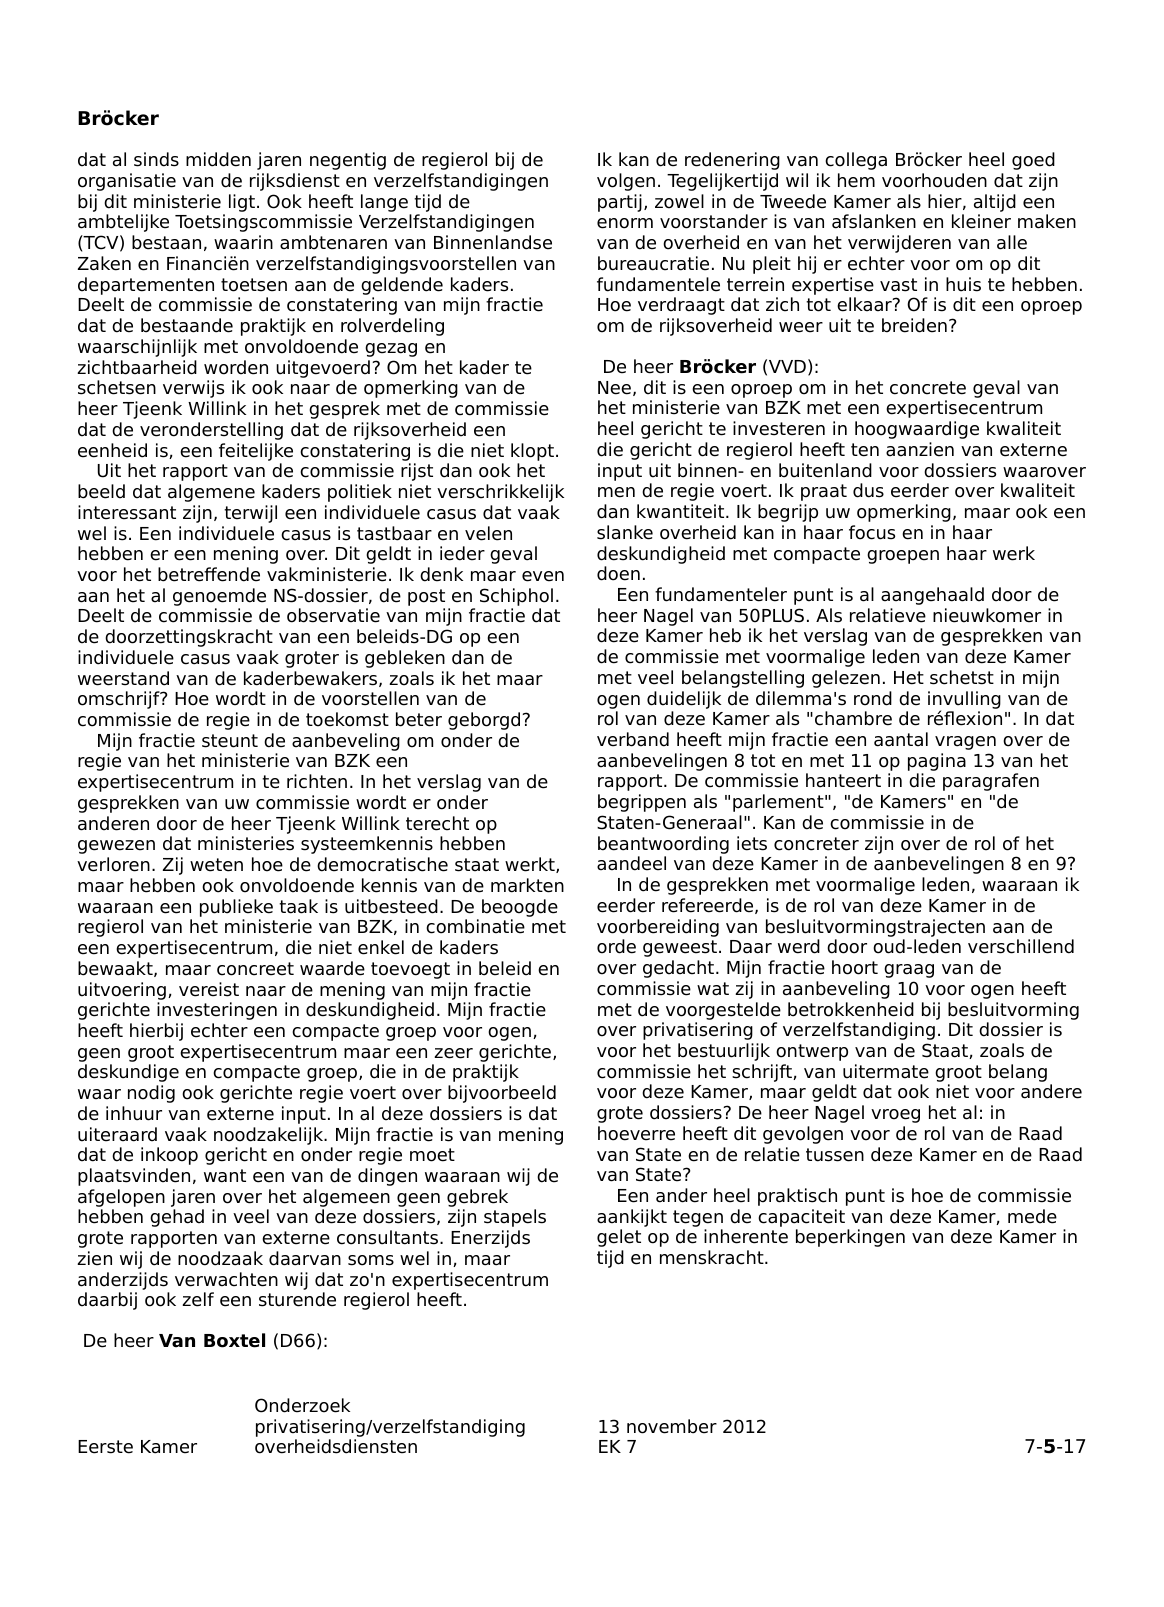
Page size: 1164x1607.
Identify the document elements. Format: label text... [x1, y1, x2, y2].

text In de gesprekken met voormalige leden, waaraan ik eerder refereerde, is de rol van deze Kamer in de voorbereiding van besluitvormingstrajecten aan de orde geweest. Daar werd door oud-leden verschillend over gedacht. Mijn fractie hoort graag van de commissie wat zij in aanbeveling 10 voor ogen heeft met de voorgestelde betrokkenheid bij besluitvorming over privatisering of verzelfstandiging. Dit dossier is voor het bestuurlijk ontwerp van de Staat, zoals de commissie het schrijft, van uitermate groot belang voor deze Kamer, maar geldt dat ook niet voor andere grote dossiers? De heer Nagel vroeg het al: in hoeverre heeft dit gevolgen voor de rol van de Raad van State en de relatie tussen deze Kamer en de Raad van State? [596, 875, 1087, 1186]
text Nee, dit is een oproep om in het concrete geval van het ministerie van BZK met een expertisecentrum heel gericht te investeren in hoogwaardige kwaliteit die gericht de regierol heeft ten aanzien van externe input uit binnen- en buitenland voor dossiers waarover men de regie voert. Ik praat dus eerder over kwaliteit dan kwantiteit. Ik begrijp uw opmerking, maar ook een slanke overheid kan in haar focus en in haar deskundigheid met compacte groepen haar werk doen. [596, 377, 1087, 585]
text Een ander heel praktisch punt is hoe de commissie aankijkt tegen de capaciteit van deze Kamer, mede gelet op de inherente beperkingen van deze Kamer in tijd en menskracht. [596, 1186, 1087, 1269]
text De heer Van Boxtel (D66): [77, 1331, 567, 1352]
text dat al sinds midden jaren negentig de regierol bij de organisatie van de rijksdienst en verzelfstandigingen bij dit ministerie ligt. Ook heeft lange tijd de ambtelijke Toetsingscommissie Verzelfstandigingen (TCV) bestaan, waarin ambtenaren van Binnenlandse Zaken en Financiën verzelfstandigingsvoorstellen van departementen toetsen aan de geldende kaders. Deelt de commissie de constatering van mijn fractie dat de bestaande praktijk en rolverdeling waarschijnlijk met onvoldoende gezag en zichtbaarheid worden uitgevoerd? Om het kader te schetsen verwijs ik ook naar de opmerking van de heer Tjeenk Willink in het gesprek met de commissie dat de veronderstelling dat de rijksoverheid een eenheid is, een feitelijke constatering is die niet klopt. [77, 150, 567, 461]
text Een fundamenteler punt is al aangehaald door de heer Nagel van 50PLUS. Als relatieve nieuwkomer in deze Kamer heb ik het verslag van de gesprekken van de commissie met voormalige leden van deze Kamer met veel belangstelling gelezen. Het schetst in mijn ogen duidelijk de dilemma's rond de invulling van de rol van deze Kamer als "chambre de réflexion". In dat verband heeft mijn fractie een aantal vragen over de aanbevelingen 8 tot en met 11 op pagina 13 van het rapport. De commissie hanteert in die paragrafen begrippen als "parlement", "de Kamers" en "de Staten-Generaal". Kan de commissie in de beantwoording iets concreter zijn over de rol of het aandeel van deze Kamer in de aanbevelingen 8 en 9? [596, 585, 1087, 875]
text Ik kan de redenering van collega Bröcker heel goed volgen. Tegelijkertijd wil ik hem voorhouden dat zijn partij, zowel in de Tweede Kamer als hier, altijd een enorm voorstander is van afslanken en kleiner maken van de overheid en van het verwijderen van alle bureaucratie. Nu pleit hij er echter voor om op dit fundamentele terrein expertise vast in huis te hebben. Hoe verdraagt dat zich tot elkaar? Of is dit een oproep om de rijksoverheid weer uit te breiden? [596, 150, 1087, 337]
text De heer Bröcker (VVD): [596, 357, 1087, 377]
text Mijn fractie steunt de aanbeveling om onder de regie van het ministerie van BZK een expertisecentrum in te richten. In het verslag van de gesprekken van uw commissie wordt er onder anderen door de heer Tjeenk Willink terecht op gewezen dat ministeries systeemkennis hebben verloren. Zij weten hoe de democratische staat werkt, maar hebben ook onvoldoende kennis van de markten waaraan een publieke taak is uitbesteed. De beoogde regierol van het ministerie van BZK, in combinatie met een expertisecentrum, die niet enkel de kaders bewaakt, maar concreet waarde toevoegt in beleid en uitvoering, vereist naar de mening van mijn fractie gerichte investeringen in deskundigheid. Mijn fractie heeft hierbij echter een compacte groep voor ogen, geen groot expertisecentrum maar een zeer gerichte, deskundige en compacte groep, die in de praktijk waar nodig ook gerichte regie voert over bijvoorbeeld de inhuur van externe input. In al deze dossiers is dat uiteraard vaak noodzakelijk. Mijn fractie is van mening dat de inkoop gericht en onder regie moet plaatsvinden, want een van de dingen waaraan wij de afgelopen jaren over het algemeen geen gebrek hebben gehad in veel van deze dossiers, zijn stapels grote rapporten van externe consultants. Enerzijds zien wij de noodzaak daarvan soms wel in, maar anderzijds verwachten wij dat zo'n expertisecentrum daarbij ook zelf een sturende regierol heeft. [77, 731, 567, 1311]
text Uit het rapport van de commissie rijst dan ook het beeld dat algemene kaders politiek niet verschrikkelijk interessant zijn, terwijl een individuele casus dat vaak wel is. Een individuele casus is tastbaar en velen hebben er een mening over. Dit geldt in ieder geval voor het betreffende vakministerie. Ik denk maar even aan het al genoemde NS-dossier, de post en Schiphol. Deelt de commissie de observatie van mijn fractie dat de doorzettingskracht van een beleids-DG op een individuele casus vaak groter is gebleken dan de weerstand van de kaderbewakers, zoals ik het maar omschrijf? Hoe wordt in de voorstellen van de commissie de regie in de toekomst beter geborgd? [77, 461, 567, 731]
